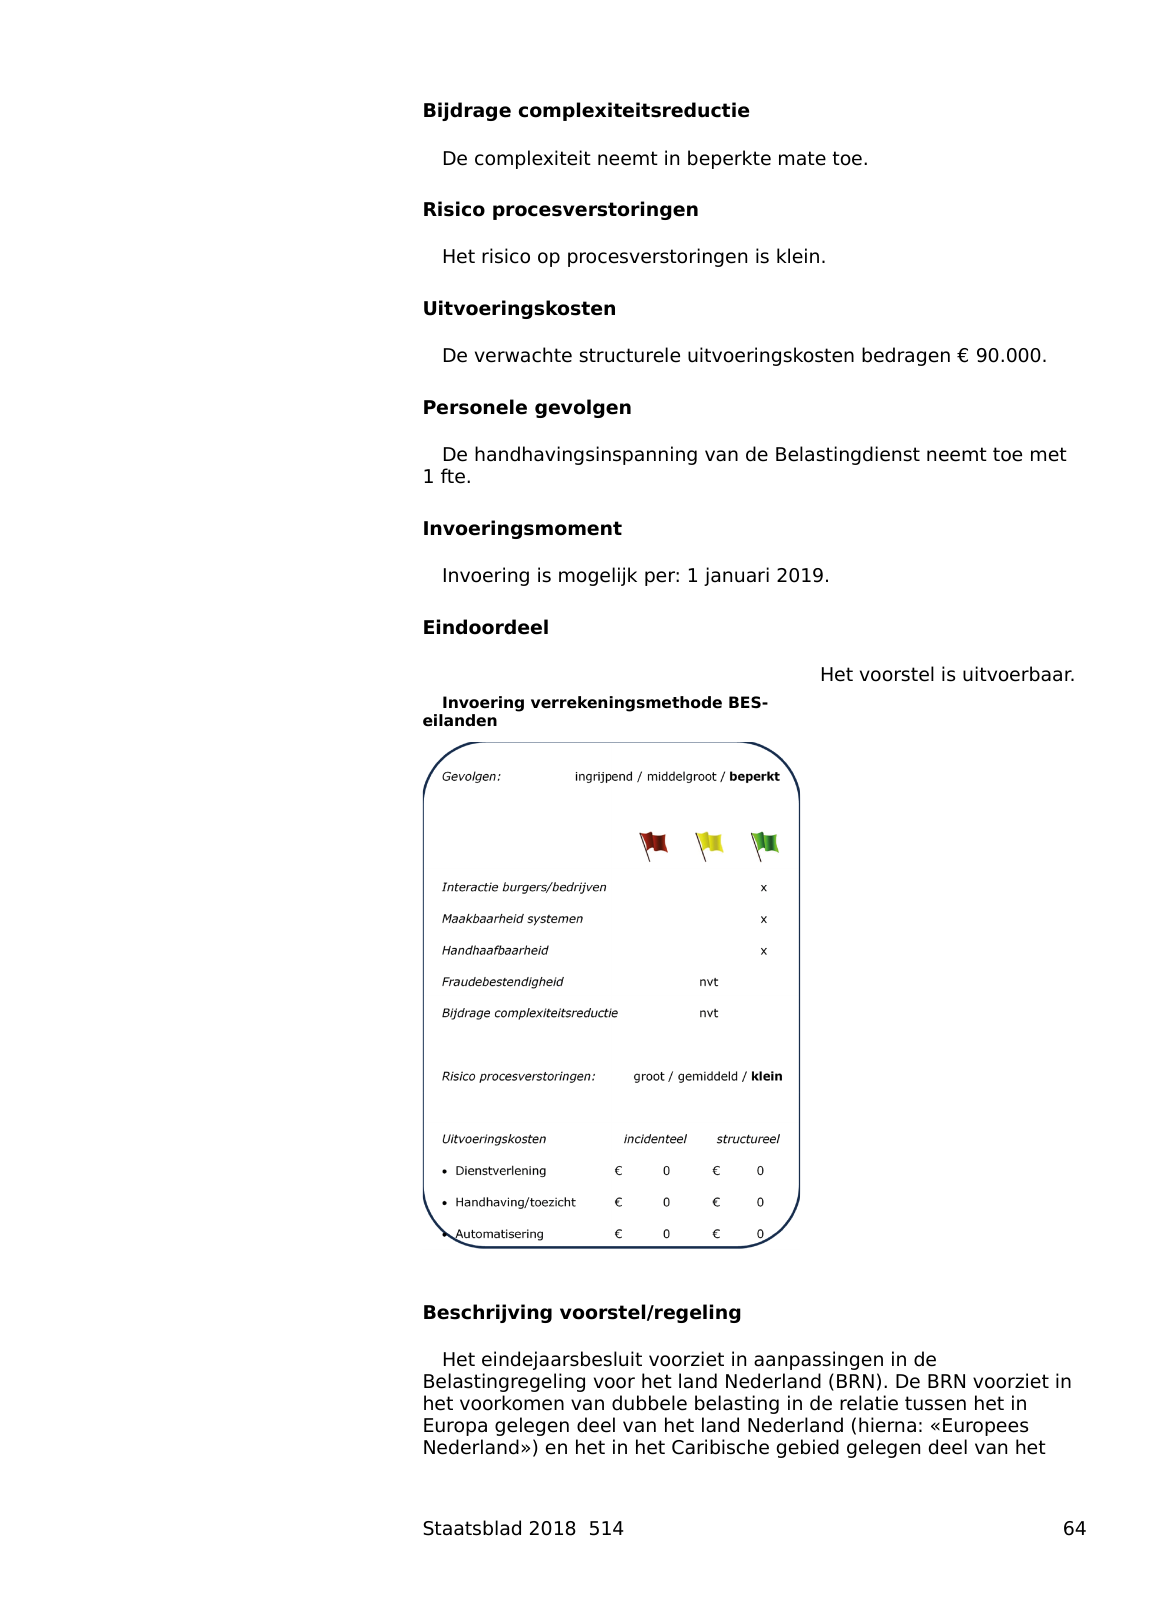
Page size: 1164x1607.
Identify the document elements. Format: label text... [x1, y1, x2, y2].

text Het eindejaarsbesluit voorziet in aanpassingen in de Belastingregeling voor het land Nederland (BRN). De BRN voorziet in het voorkomen van dubbele belasting in de relatie tussen het in Europa gelegen deel van het land Nederland (hierna: «Europees Nederland») en het in het Caribische gebied gelegen deel van het [422, 1349, 1087, 1459]
text Invoering is mogelijk per: 1 januari 2019. [422, 565, 1087, 587]
subtitle Beschrijving voorstel/regeling [422, 1302, 1087, 1324]
text Invoering verrekeningsmethode BES-eilanden [422, 694, 800, 730]
subtitle Risico procesverstoringen [422, 199, 1087, 221]
text De handhavingsinspanning van de Belastingdienst neemt toe met 1 fte. [422, 444, 1087, 488]
text De complexiteit neemt in beperkte mate toe. [422, 147, 1087, 169]
text De verwachte structurele uitvoeringskosten bedragen € 90.000. [422, 345, 1087, 367]
text Het risico op procesverstoringen is klein. [422, 246, 1087, 268]
subtitle Personele gevolgen [422, 397, 1087, 419]
subtitle Invoeringsmoment [422, 518, 1087, 540]
subtitle Eindoordeel [422, 617, 1087, 639]
subtitle Uitvoeringskosten [422, 298, 1087, 320]
subtitle Bijdrage complexiteitsreductie [422, 100, 1087, 122]
text Het voorstel is uitvoerbaar. [422, 664, 1087, 686]
picture [422, 742, 801, 1250]
